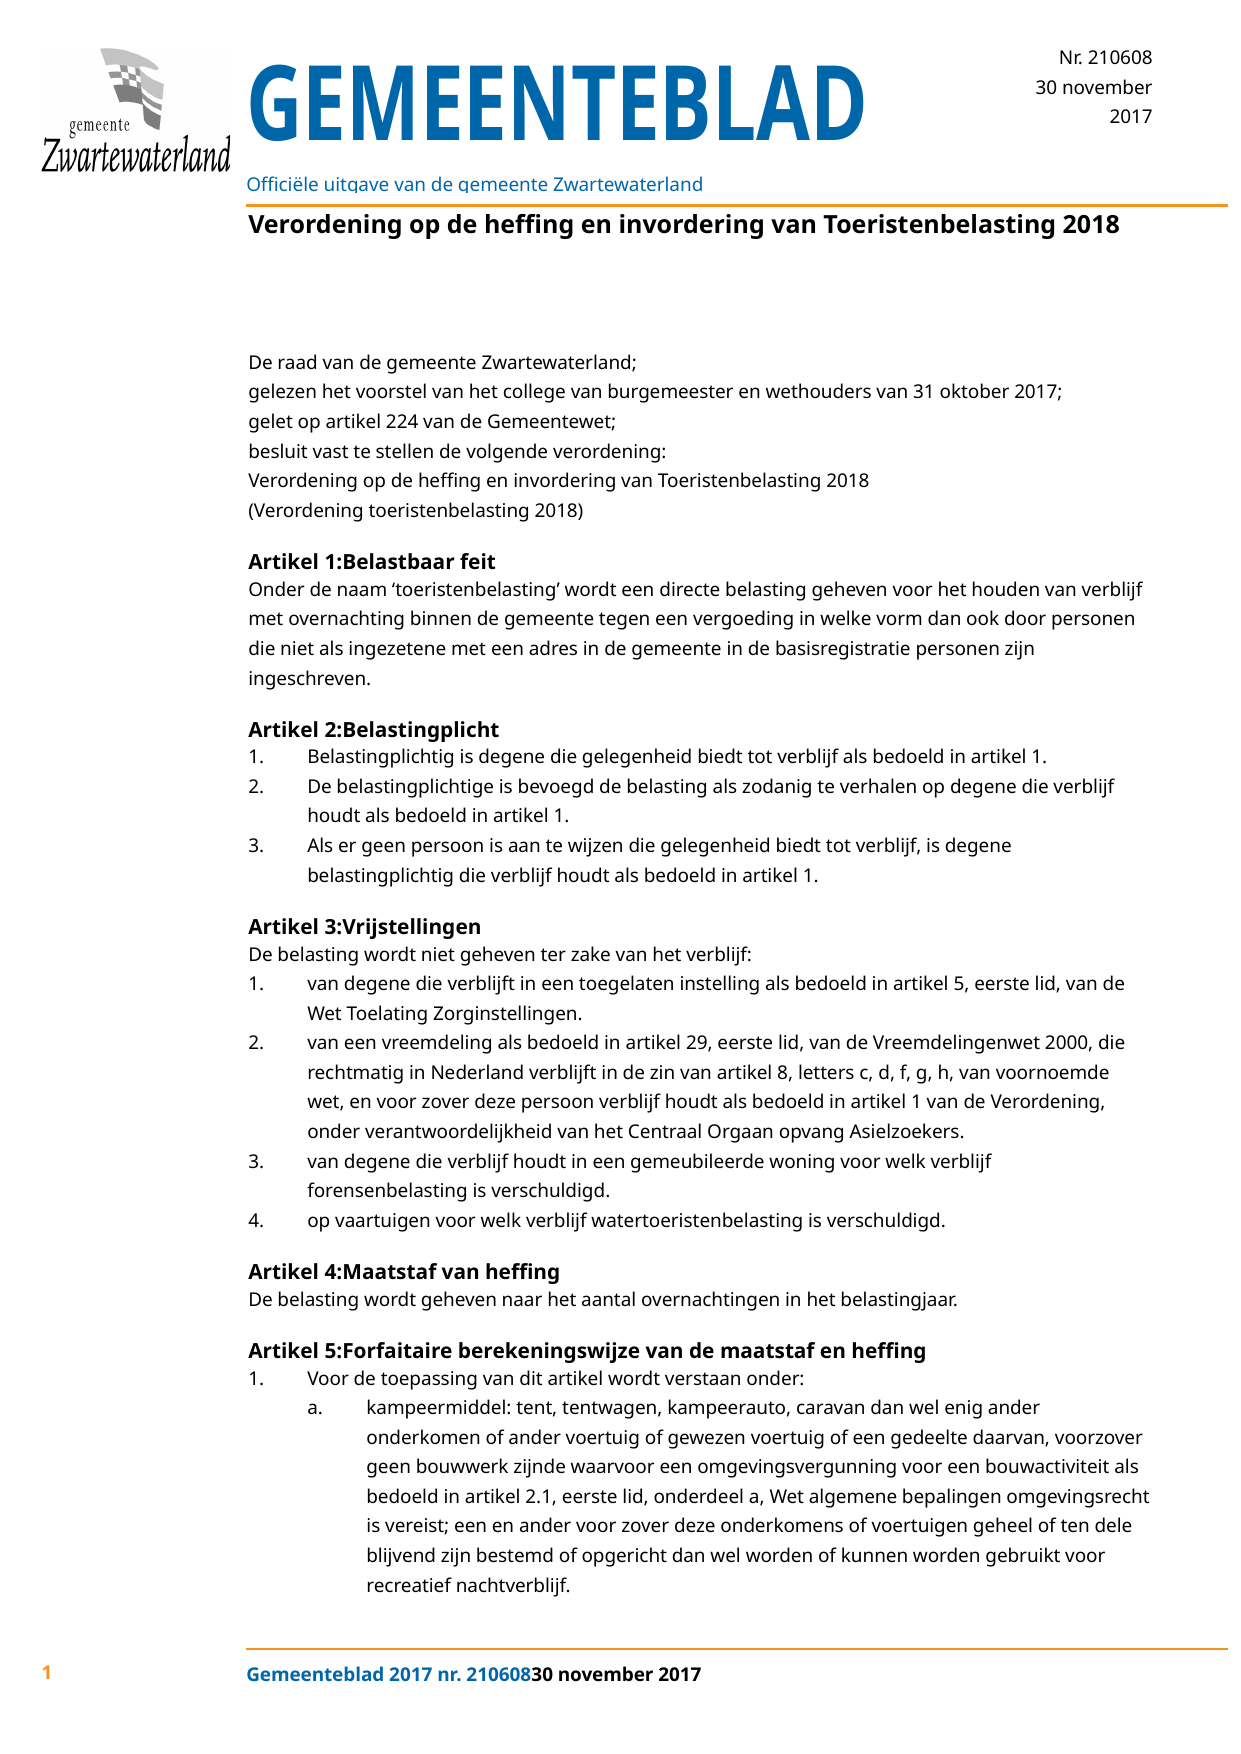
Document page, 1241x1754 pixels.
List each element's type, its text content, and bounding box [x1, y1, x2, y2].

picture [41, 47, 231, 172]
text Verordening op de heffing en invordering van Toeristenbelasting 2018 [248, 467, 1152, 493]
list op vaartuigen voor welk verblijf watertoeristenbelasting is verschuldigd. [248, 1207, 1152, 1233]
list Voor de toepassing van dit artikel wordt verstaan onder: [248, 1365, 1152, 1390]
list Als er geen persoon is aan te wijzen die gelegenheid biedt tot verblijf, is degene belastingplichtig die verblijf houdt als bedoeld in artikel 1. [248, 832, 1152, 888]
text gelet op artikel 224 van de Gemeentewet; [248, 408, 1152, 434]
text gelezen het voorstel van het college van burgemeester en wethouders van 31 oktober 2017; [248, 379, 1152, 404]
text Onder de naam ‘toeristenbelasting’ wordt een directe belasting geheven voor het houden van verblijf met overnachting binnen de gemeente tegen een vergoeding in welke vorm dan ook door personen die niet als ingezetene met een adres in de gemeente in de basisregistratie personen zijn ingeschreven. [248, 576, 1152, 690]
text Artikel 5:Forfaitaire berekeningswijze van de maatstaf en heffing [248, 1336, 1152, 1365]
text De raad van de gemeente Zwartewaterland; [248, 349, 1152, 375]
list kampeermiddel: tent, tentwagen, kampeerauto, caravan dan wel enig ander onderkomen of ander voertuig of gewezen voertuig of een gedeelte daarvan, voorzover geen bouwwerk zijnde waarvoor een omgevingsvergunning voor een bouwactiviteit als bedoeld in artikel 2.1, eerste lid, onderdeel a, Wet algemene bepalingen omgevingsrecht is vereist; een en ander voor zover deze onderkomens of voertuigen geheel of ten dele blijvend zijn bestemd of opgericht dan wel worden of kunnen worden gebruikt voor recreatief nachtverblijf. [307, 1394, 1152, 1597]
list Belastingplichtig is degene die gelegenheid biedt tot verblijf als bedoeld in artikel 1. [248, 743, 1152, 769]
text besluit vast te stellen de volgende verordening: [248, 438, 1152, 464]
text Artikel 4:Maatstaf van heffing [248, 1257, 1152, 1286]
text De belasting wordt geheven naar het aantal overnachtingen in het belastingjaar. [248, 1286, 1152, 1312]
text Artikel 1:Belastbaar feit [248, 547, 1152, 576]
text Artikel 2:Belastingplicht [248, 715, 1152, 743]
list van degene die verblijft in een toegelaten instelling als bedoeld in artikel 5, eerste lid, van de Wet Toelating Zorginstellingen. [248, 970, 1152, 1026]
list van een vreemdeling als bedoeld in artikel 29, eerste lid, van de Vreemdelingenwet 2000, die rechtmatig in Nederland verblijft in de zin van artikel 8, letters c, d, f, g, h, van voornoemde wet, en voor zover deze persoon verblijf houdt als bedoeld in artikel 1 van de Verordening, onder verantwoordelijkheid van het Centraal Orgaan opvang Asielzoekers. [248, 1029, 1152, 1144]
text Artikel 3:Vrijstellingen [248, 912, 1152, 941]
text De belasting wordt niet geheven ter zake van het verblijf: [248, 941, 1152, 966]
list van degene die verblijf houdt in een gemeubileerde woning voor welk verblijf forensenbelasting is verschuldigd. [248, 1148, 1152, 1203]
text (Verordening toeristenbelasting 2018) [248, 497, 1152, 523]
text Verordening op de heffing en invordering van Toeristenbelasting 2018 [248, 207, 1152, 241]
list De belastingplichtige is bevoegd de belasting als zodanig te verhalen op degene die verblijf houdt als bedoeld in artikel 1. [248, 773, 1152, 828]
